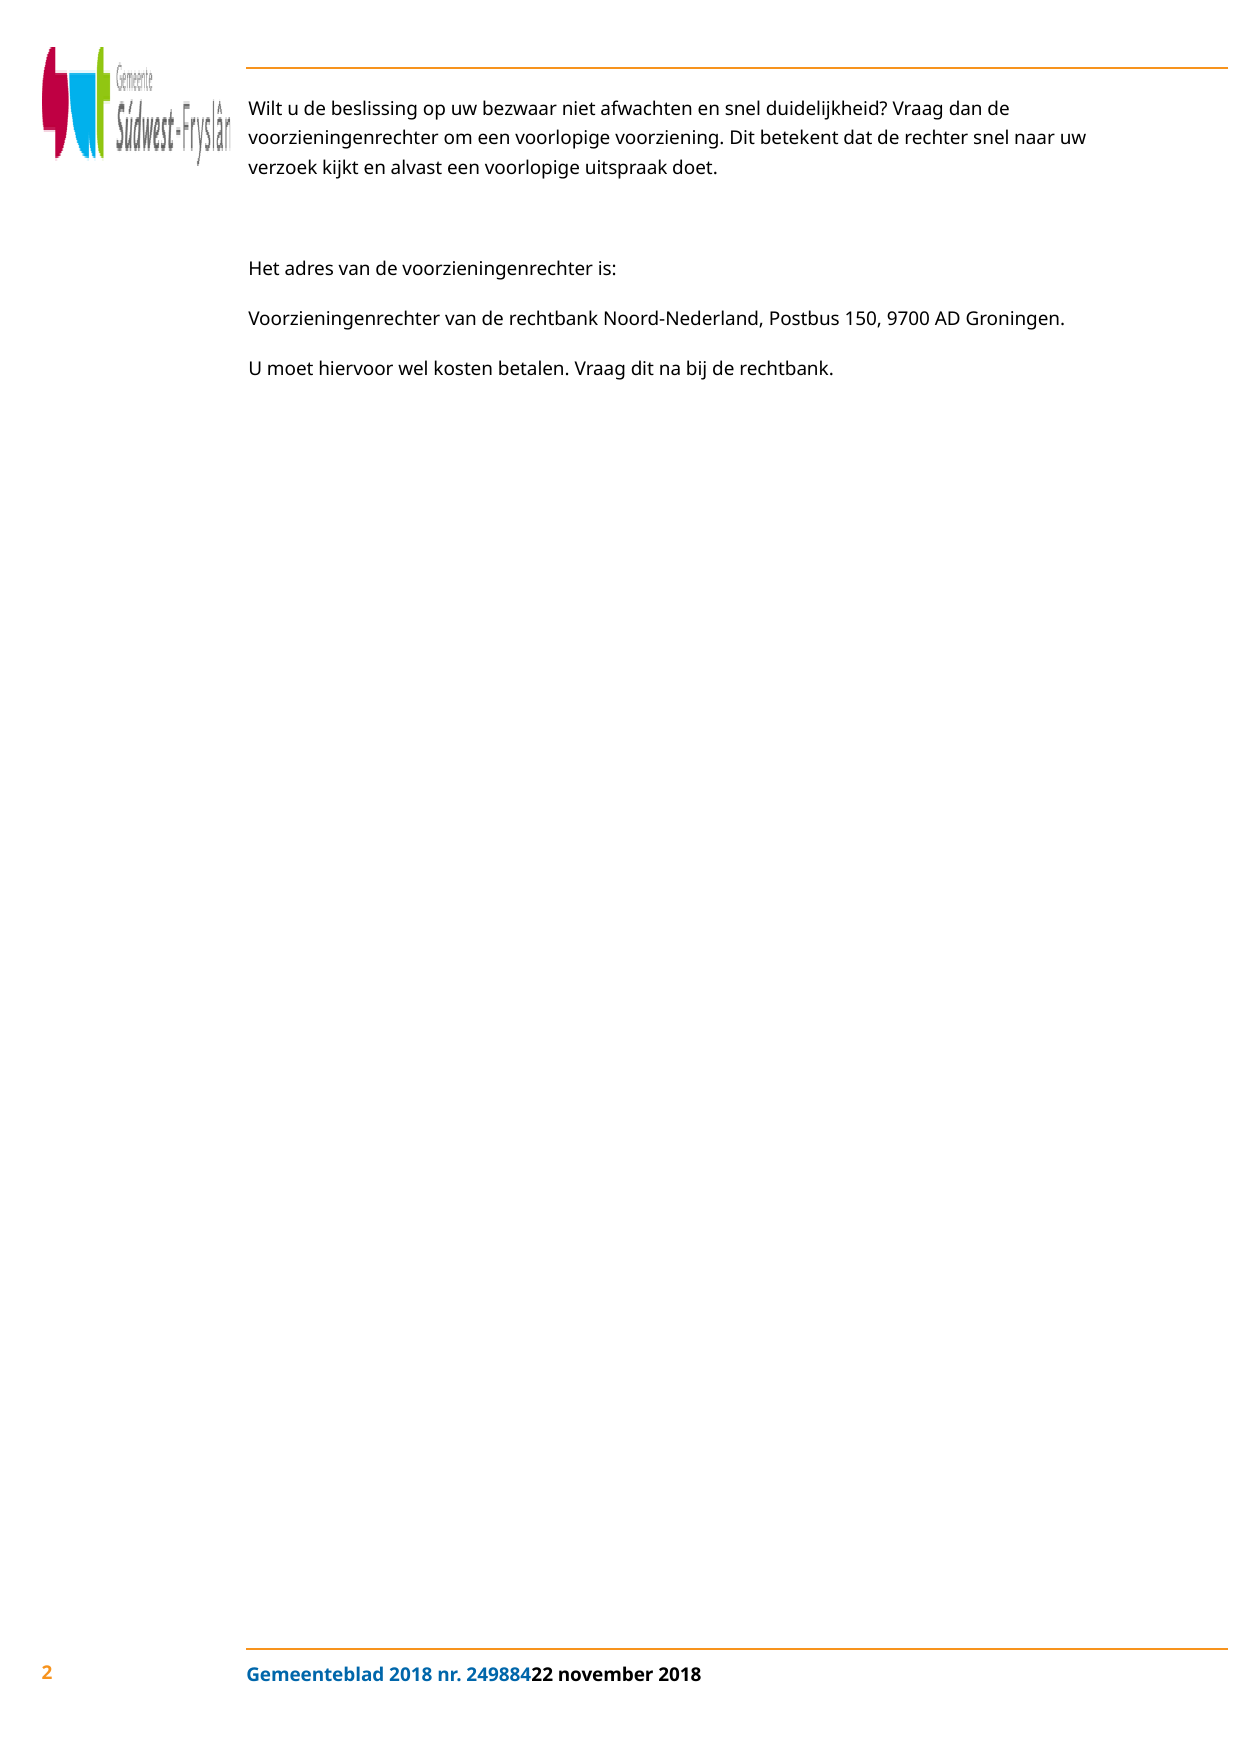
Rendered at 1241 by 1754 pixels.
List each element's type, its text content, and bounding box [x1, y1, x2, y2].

text U moet hiervoor wel kosten betalen. Vraag dit na bij de rechtbank. [248, 356, 1152, 381]
picture [41, 47, 231, 172]
text Voorzieningenrechter van de rechtbank Noord-Nederland, Postbus 150, 9700 AD Groningen. [248, 305, 1152, 331]
text Wilt u de beslissing op uw bezwaar niet afwachten en snel duidelijkheid? Vraag dan de voorzieningenrechter om een voorlopige voorziening. Dit betekent dat de rechter snel naar uw verzoek kijkt en alvast een voorlopige uitspraak doet. [248, 95, 1152, 180]
text Het adres van de voorzieningenrechter is: [248, 255, 1152, 281]
